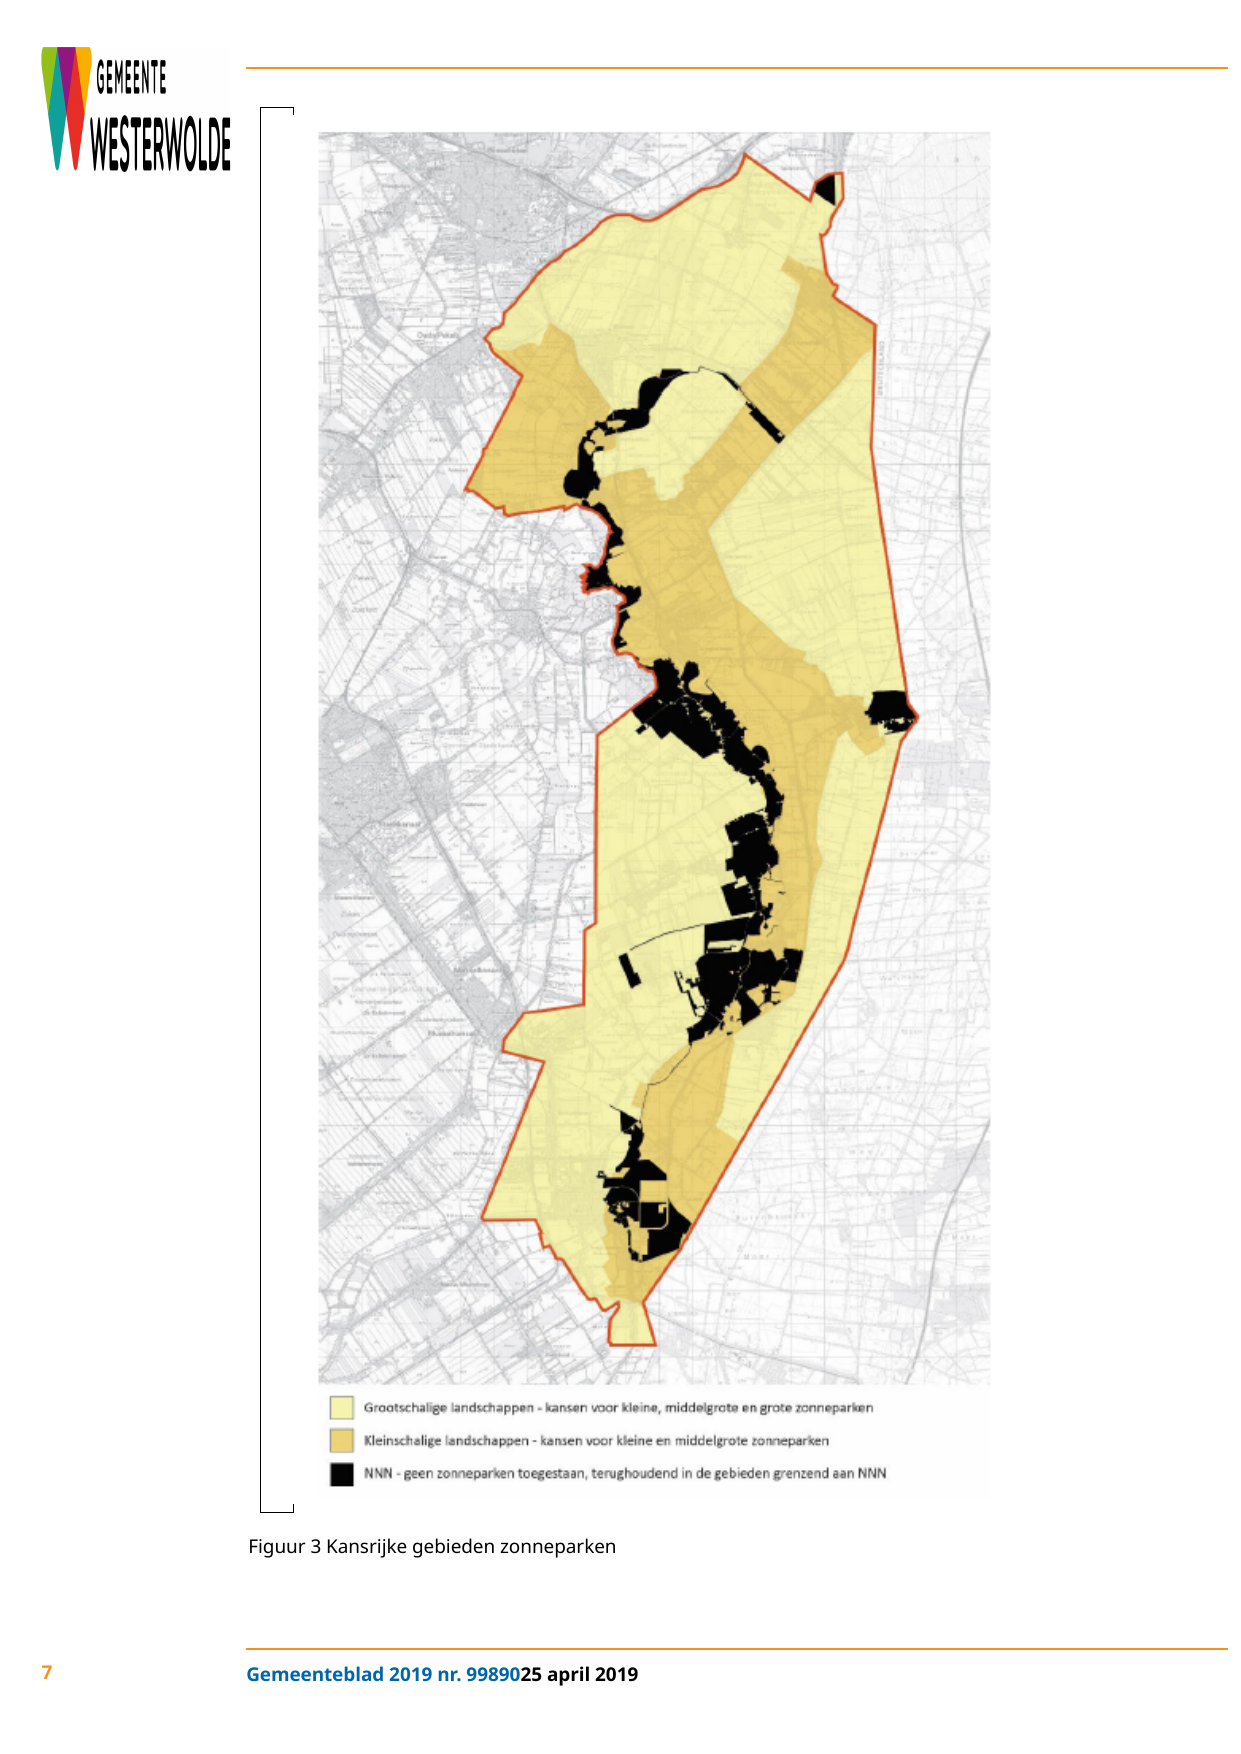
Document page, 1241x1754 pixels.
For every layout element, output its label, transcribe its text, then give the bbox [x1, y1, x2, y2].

picture [268, 115, 1102, 1504]
text Figuur 3 Kansrijke gebieden zonneparken [248, 1534, 1152, 1559]
picture [41, 47, 231, 172]
